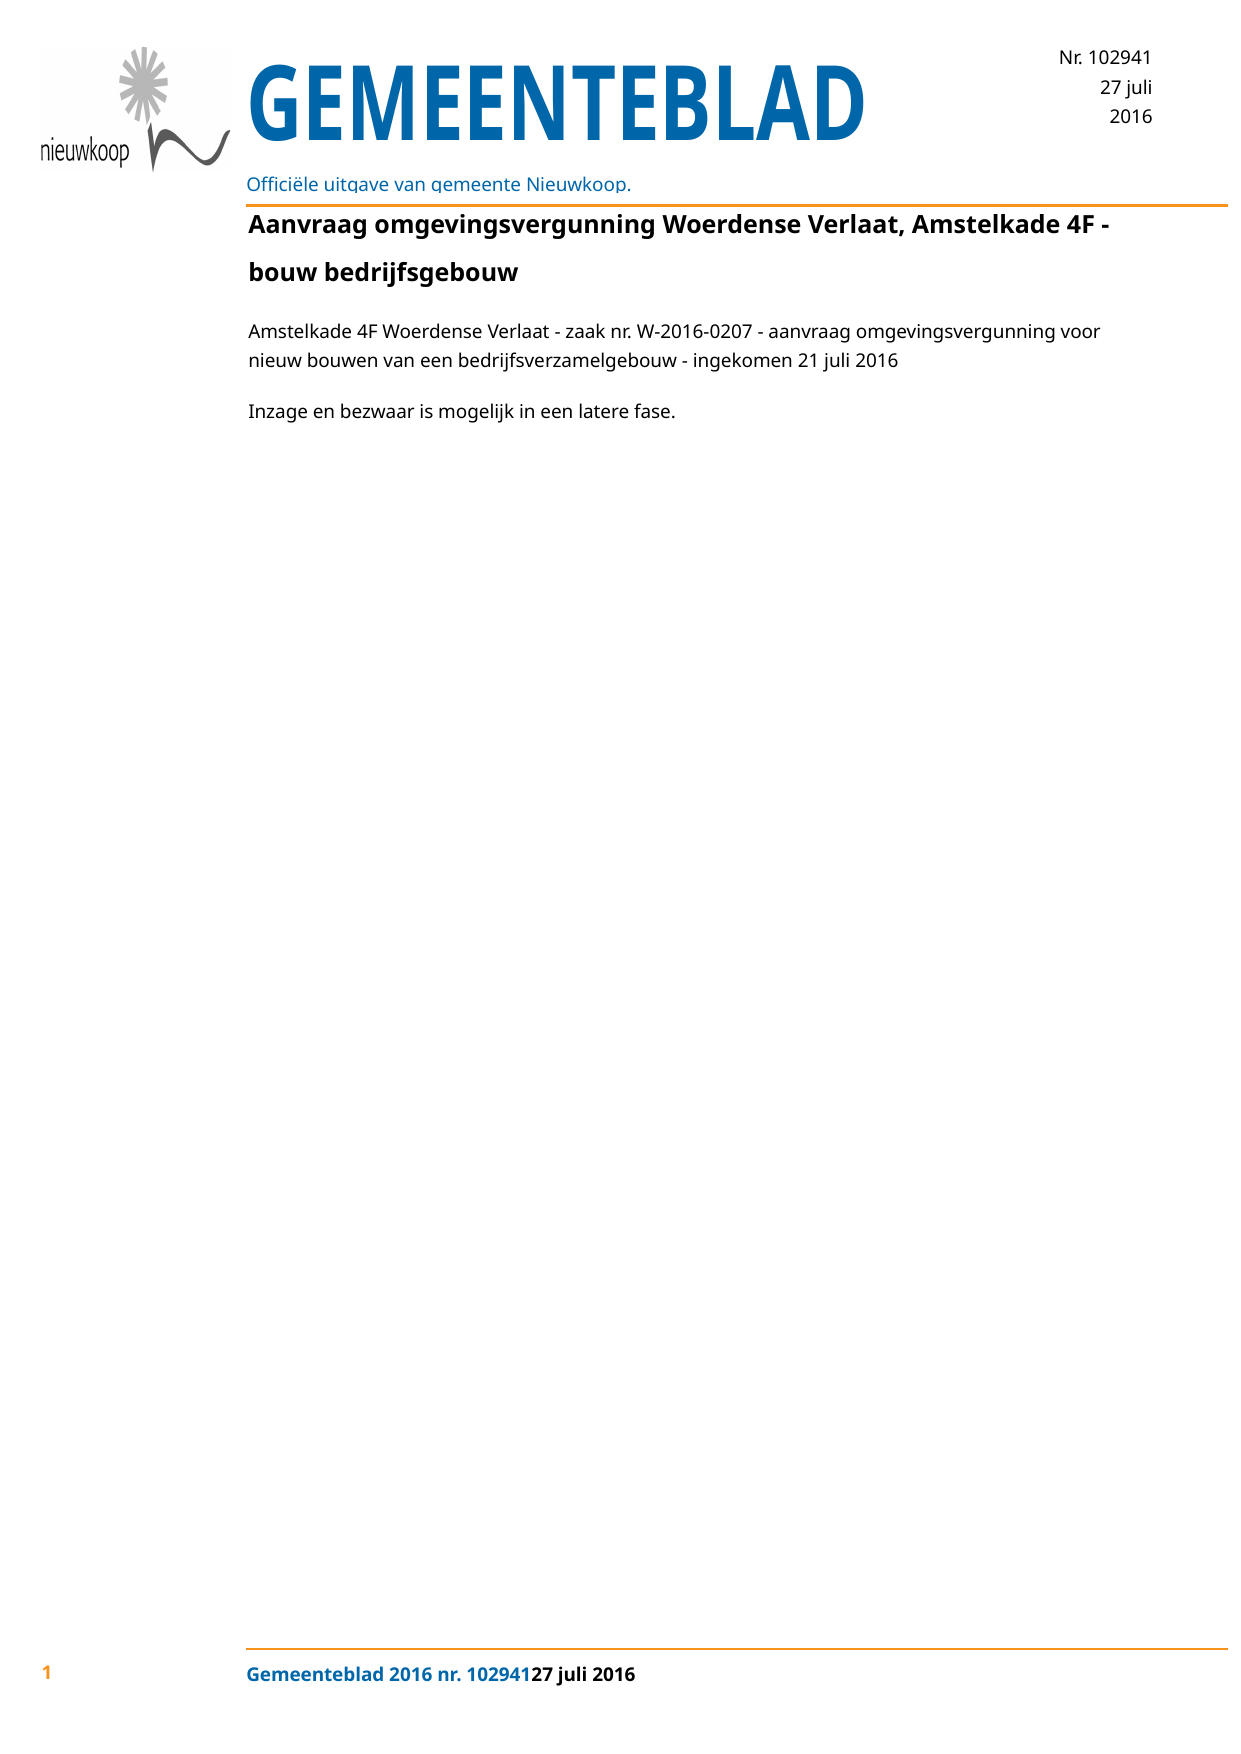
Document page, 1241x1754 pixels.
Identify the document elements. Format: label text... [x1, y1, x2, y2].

text Aanvraag omgevingsvergunning Woerdense Verlaat, Amstelkade 4F - bouw bedrijfsgebouw [248, 207, 1152, 288]
picture [41, 47, 231, 172]
text Amstelkade 4F Woerdense Verlaat - zaak nr. W-2016-0207 - aanvraag omgevingsvergunning voor nieuw bouwen van een bedrijfsverzamelgebouw - ingekomen 21 juli 2016 [248, 318, 1152, 373]
text Inzage en bezwaar is mogelijk in een latere fase. [248, 398, 1152, 424]
